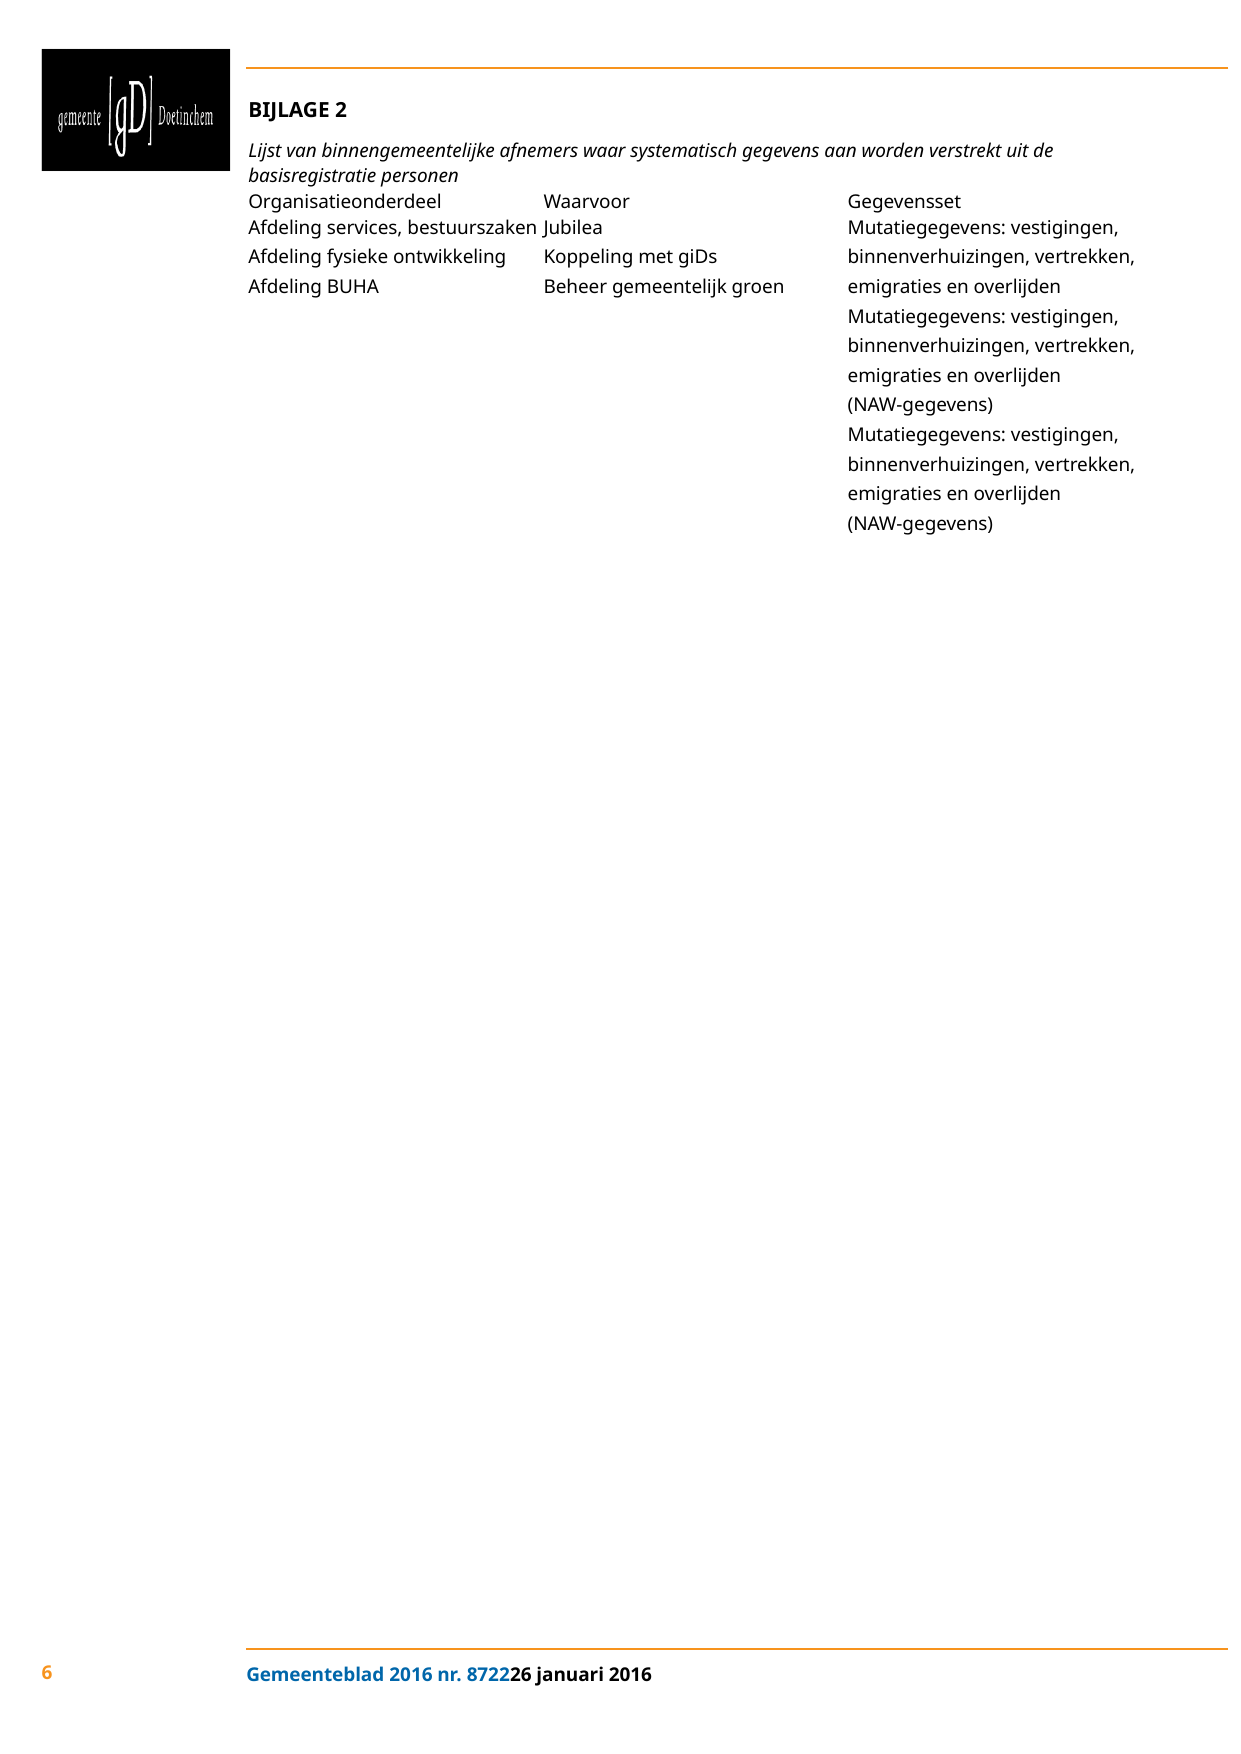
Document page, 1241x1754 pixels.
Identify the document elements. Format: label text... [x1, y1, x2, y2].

table_cell Afdeling services, bestuurszaken Afdeling fysieke ontwikkeling Afdeling BUHA [248, 214, 543, 536]
picture [41, 47, 231, 172]
table_header Gegevensset [848, 189, 1152, 214]
table_header Waarvoor [543, 189, 847, 214]
text BIJLAGE 2 [248, 95, 1152, 123]
table_cell Jubilea Koppeling met giDs Beheer gemeentelijk groen [543, 214, 847, 536]
table_cell Mutatiegegevens: vestigingen, binnenverhuizingen, vertrekken, emigraties en overlijden Mutatiegegevens: vestigingen, binnenverhuizingen, vertrekken, emigraties en overlijden (NAW-gegevens) Mutatiegegevens: vestigingen, binnenverhuizingen, vertrekken, emigraties en overlijden (NAW-gegevens) [848, 214, 1152, 536]
text Lijst van binnengemeentelijke afnemers waar systematisch gegevens aan worden verstrekt uit de basisregistratie personen [248, 137, 1152, 188]
table_header Organisatieonderdeel [248, 189, 543, 214]
